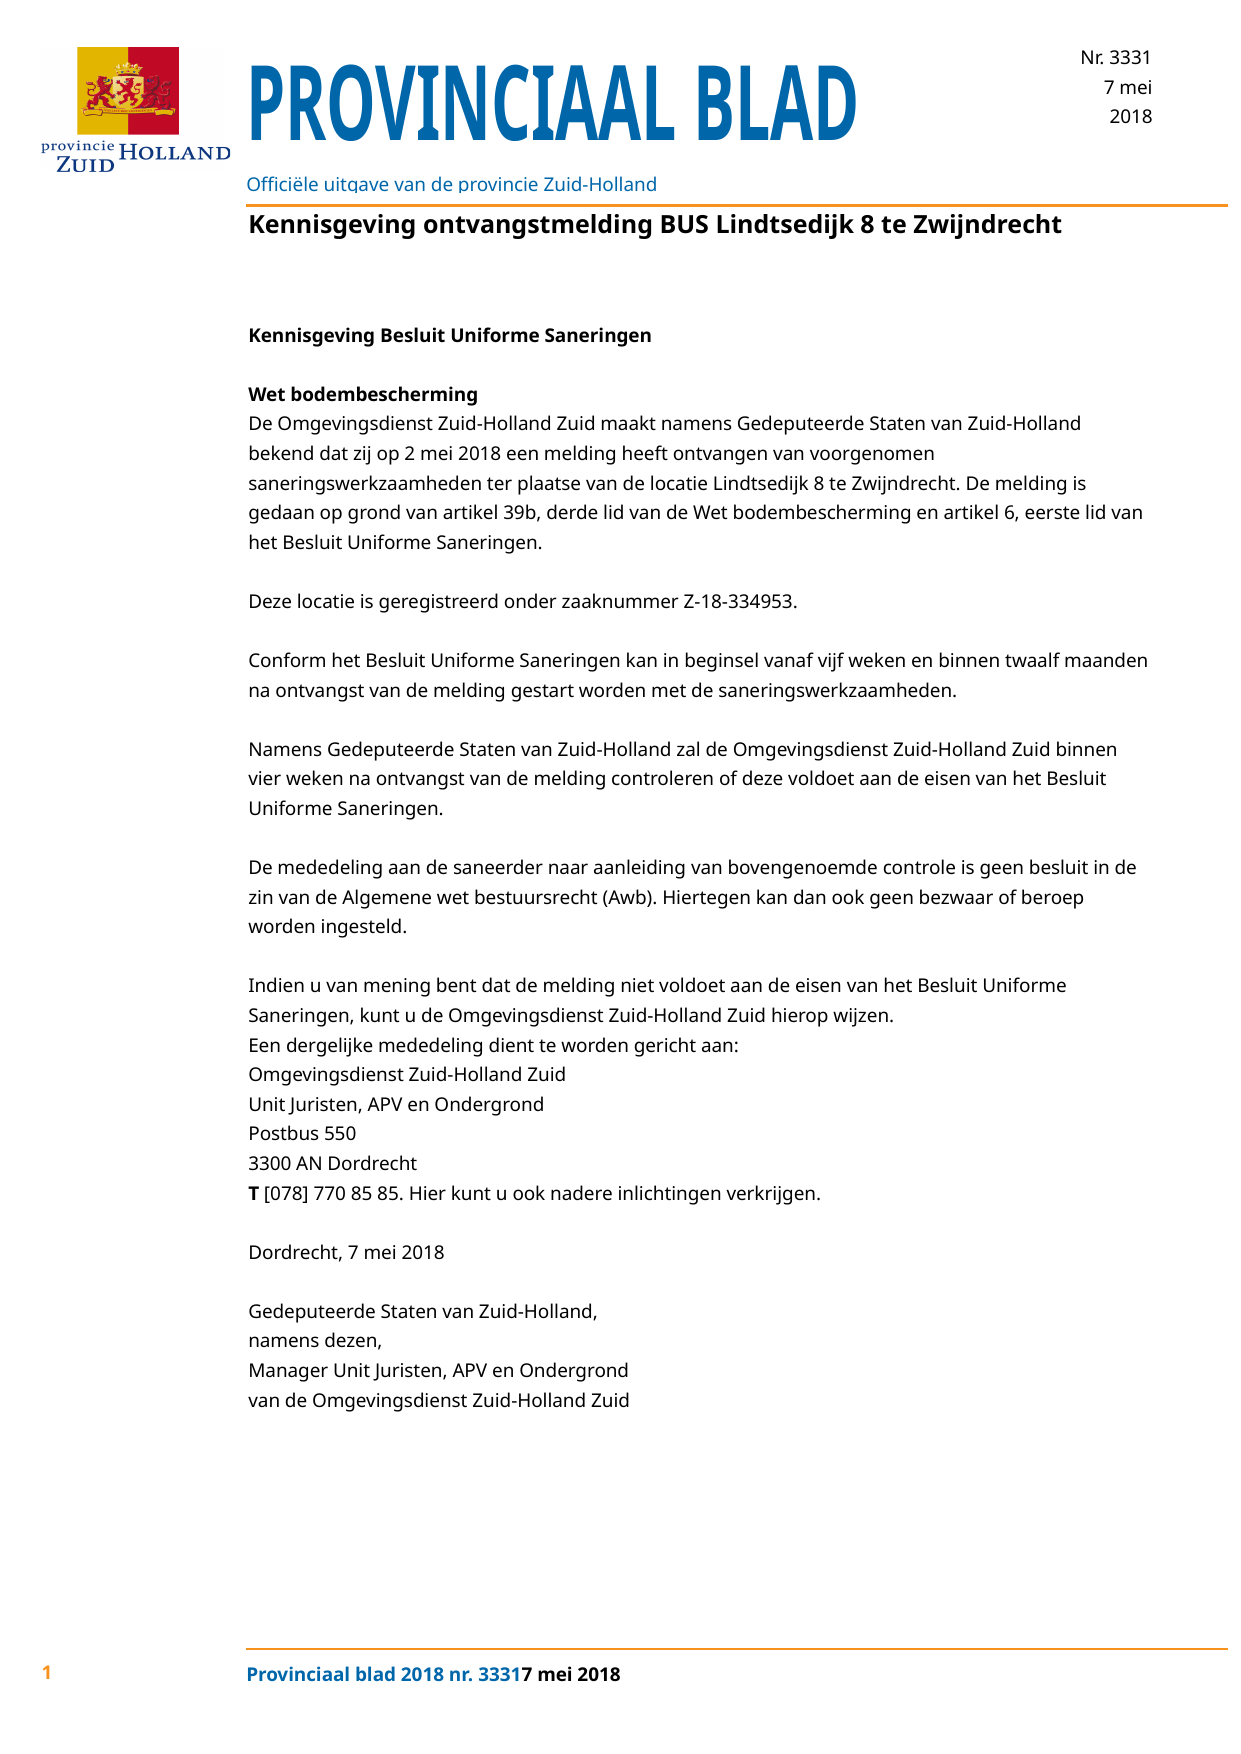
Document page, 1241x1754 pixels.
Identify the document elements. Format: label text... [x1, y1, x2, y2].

picture [41, 47, 231, 172]
text Postbus 550 [248, 1121, 1152, 1146]
text Kennisgeving ontvangstmelding BUS Lindtsedijk 8 te Zwijndrecht [248, 207, 1152, 241]
text Unit Juristen, APV en Ondergrond [248, 1091, 1152, 1117]
text Kennisgeving Besluit Uniforme Saneringen [248, 322, 1152, 347]
text van de Omgevingsdienst Zuid-Holland Zuid [248, 1387, 1152, 1412]
text Manager Unit Juristen, APV en Ondergrond [248, 1357, 1152, 1383]
text Deze locatie is geregistreerd onder zaaknummer Z-18-334953. [248, 588, 1152, 614]
text T [078] 770 85 85. Hier kunt u ook nadere inlichtingen verkrijgen. [248, 1180, 1152, 1205]
text Gedeputeerde Staten van Zuid-Holland, [248, 1298, 1152, 1324]
text Wet bodembescherming [248, 381, 1152, 407]
text 3300 AN Dordrecht [248, 1150, 1152, 1176]
text Namens Gedeputeerde Staten van Zuid-Holland zal de Omgevingsdienst Zuid-Holland Zuid binnen vier weken na ontvangst van de melding controleren of deze voldoet aan de eisen van het Besluit Uniforme Saneringen. [248, 736, 1152, 821]
text De Omgevingsdienst Zuid-Holland Zuid maakt namens Gedeputeerde Staten van Zuid-Holland bekend dat zij op 2 mei 2018 een melding heeft ontvangen van voorgenomen saneringswerkzaamheden ter plaatse van de locatie Lindtsedijk 8 te Zwijndrecht. De melding is gedaan op grond van artikel 39b, derde lid van de Wet bodembescherming en artikel 6, eerste lid van het Besluit Uniforme Saneringen. [248, 411, 1152, 554]
text namens dezen, [248, 1328, 1152, 1353]
text Dordrecht, 7 mei 2018 [248, 1239, 1152, 1264]
text Omgevingsdienst Zuid-Holland Zuid [248, 1061, 1152, 1087]
text Conform het Besluit Uniforme Saneringen kan in beginsel vanaf vijf weken en binnen twaalf maanden na ontvangst van de melding gestart worden met de saneringswerkzaamheden. [248, 647, 1152, 702]
text Een dergelijke mededeling dient te worden gericht aan: [248, 1032, 1152, 1057]
text Indien u van mening bent dat de melding niet voldoet aan de eisen van het Besluit Uniforme Saneringen, kunt u de Omgevingsdienst Zuid-Holland Zuid hierop wijzen. [248, 973, 1152, 1028]
text De mededeling aan de saneerder naar aanleiding van bovengenoemde controle is geen besluit in de zin van de Algemene wet bestuursrecht (Awb). Hiertegen kan dan ook geen bezwaar of beroep worden ingesteld. [248, 854, 1152, 939]
